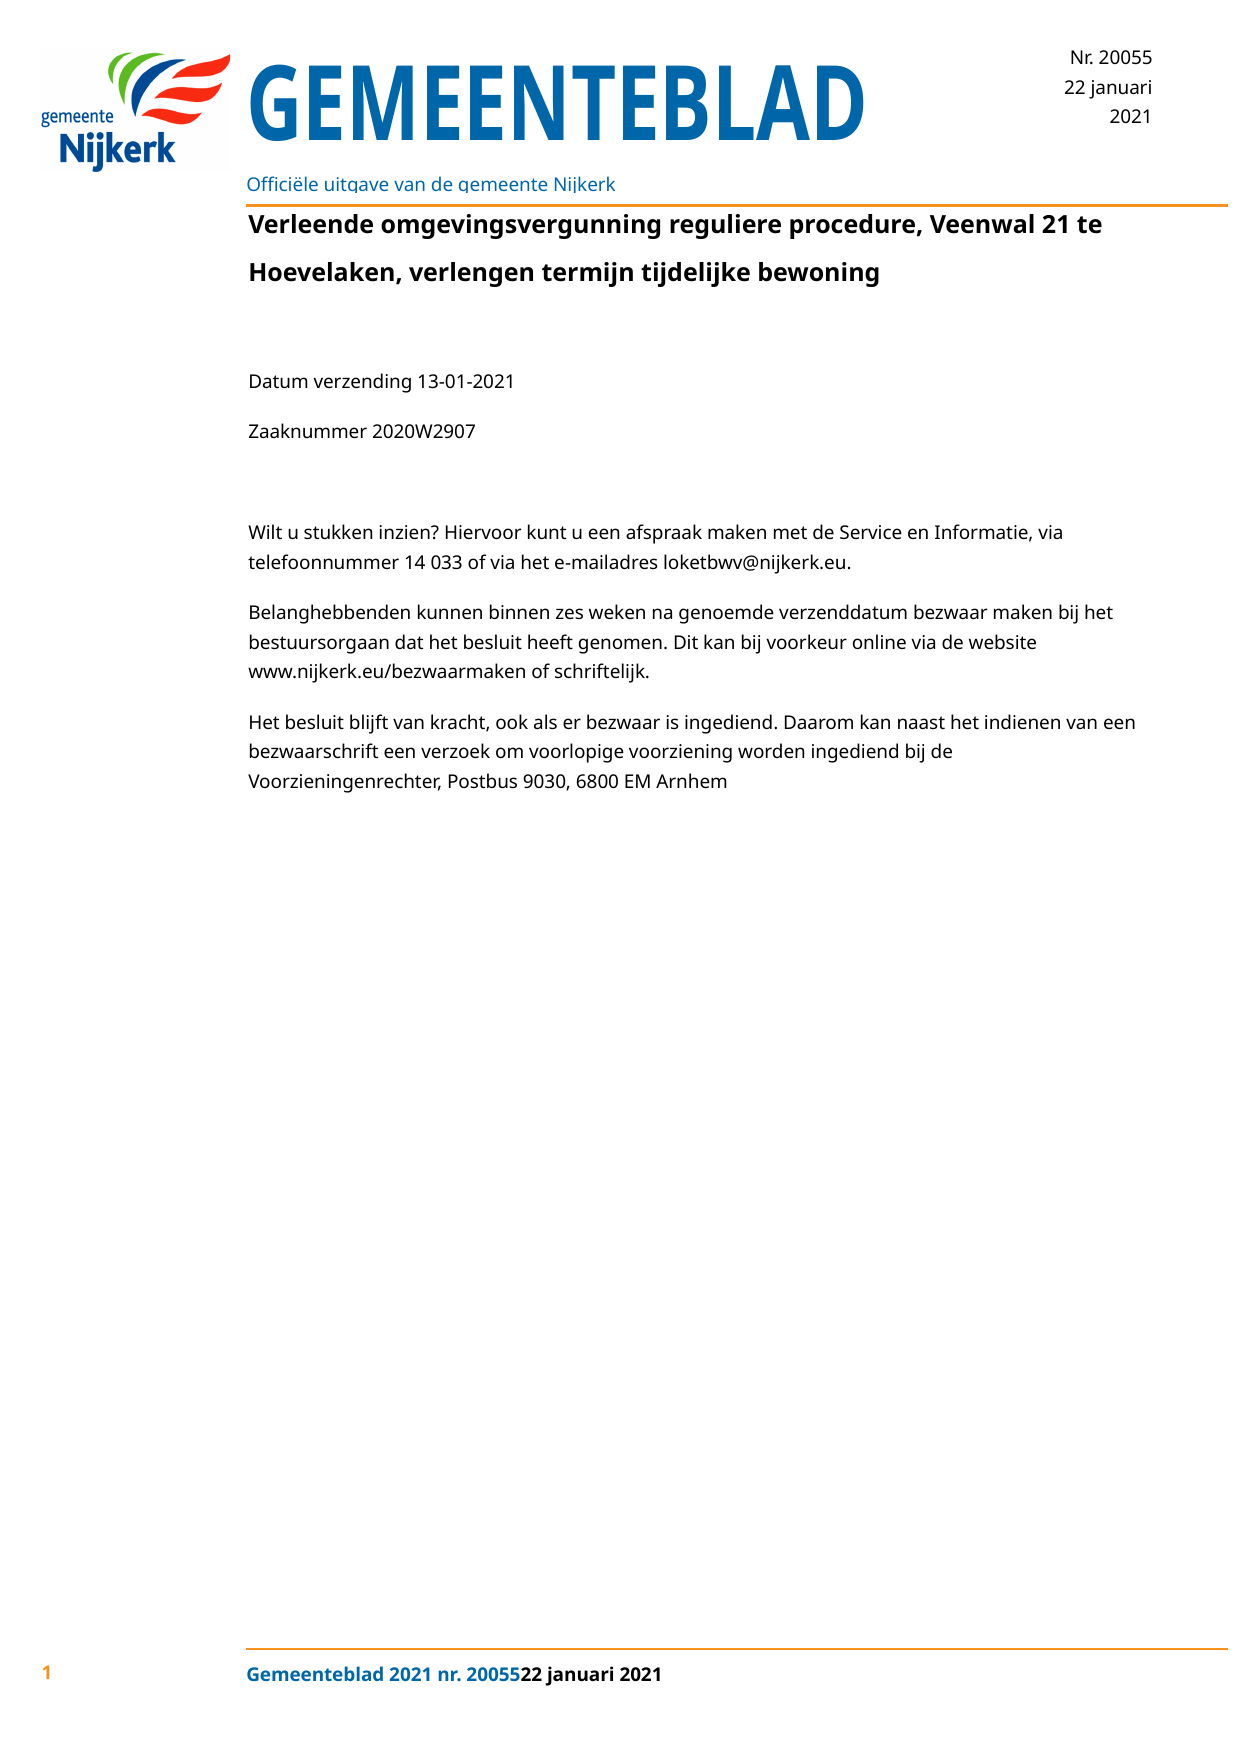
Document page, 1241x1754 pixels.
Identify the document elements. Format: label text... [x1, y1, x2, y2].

picture [41, 47, 231, 172]
text Belanghebbenden kunnen binnen zes weken na genoemde verzenddatum bezwaar maken bij het bestuursorgaan dat het besluit heeft genomen. Dit kan bij voorkeur online via de website www.nijkerk.eu/bezwaarmaken of schriftelijk. [248, 599, 1152, 684]
text Datum verzending 13-01-2021 [248, 368, 1152, 394]
text Het besluit blijft van kracht, ook als er bezwaar is ingediend. Daarom kan naast het indienen van een bezwaarschrift een verzoek om voorlopige voorziening worden ingediend bij de Voorzieningenrechter, Postbus 9030, 6800 EM Arnhem [248, 709, 1152, 794]
text Verleende omgevingsvergunning reguliere procedure, Veenwal 21 te Hoevelaken, verlengen termijn tijdelijke bewoning [248, 207, 1152, 288]
text Wilt u stukken inzien? Hiervoor kunt u een afspraak maken met de Service en Informatie, via telefoonnummer 14 033 of via het e-mailadres loketbwv@nijkerk.eu. [248, 519, 1152, 575]
text Zaaknummer 2020W2907 [248, 419, 1152, 444]
